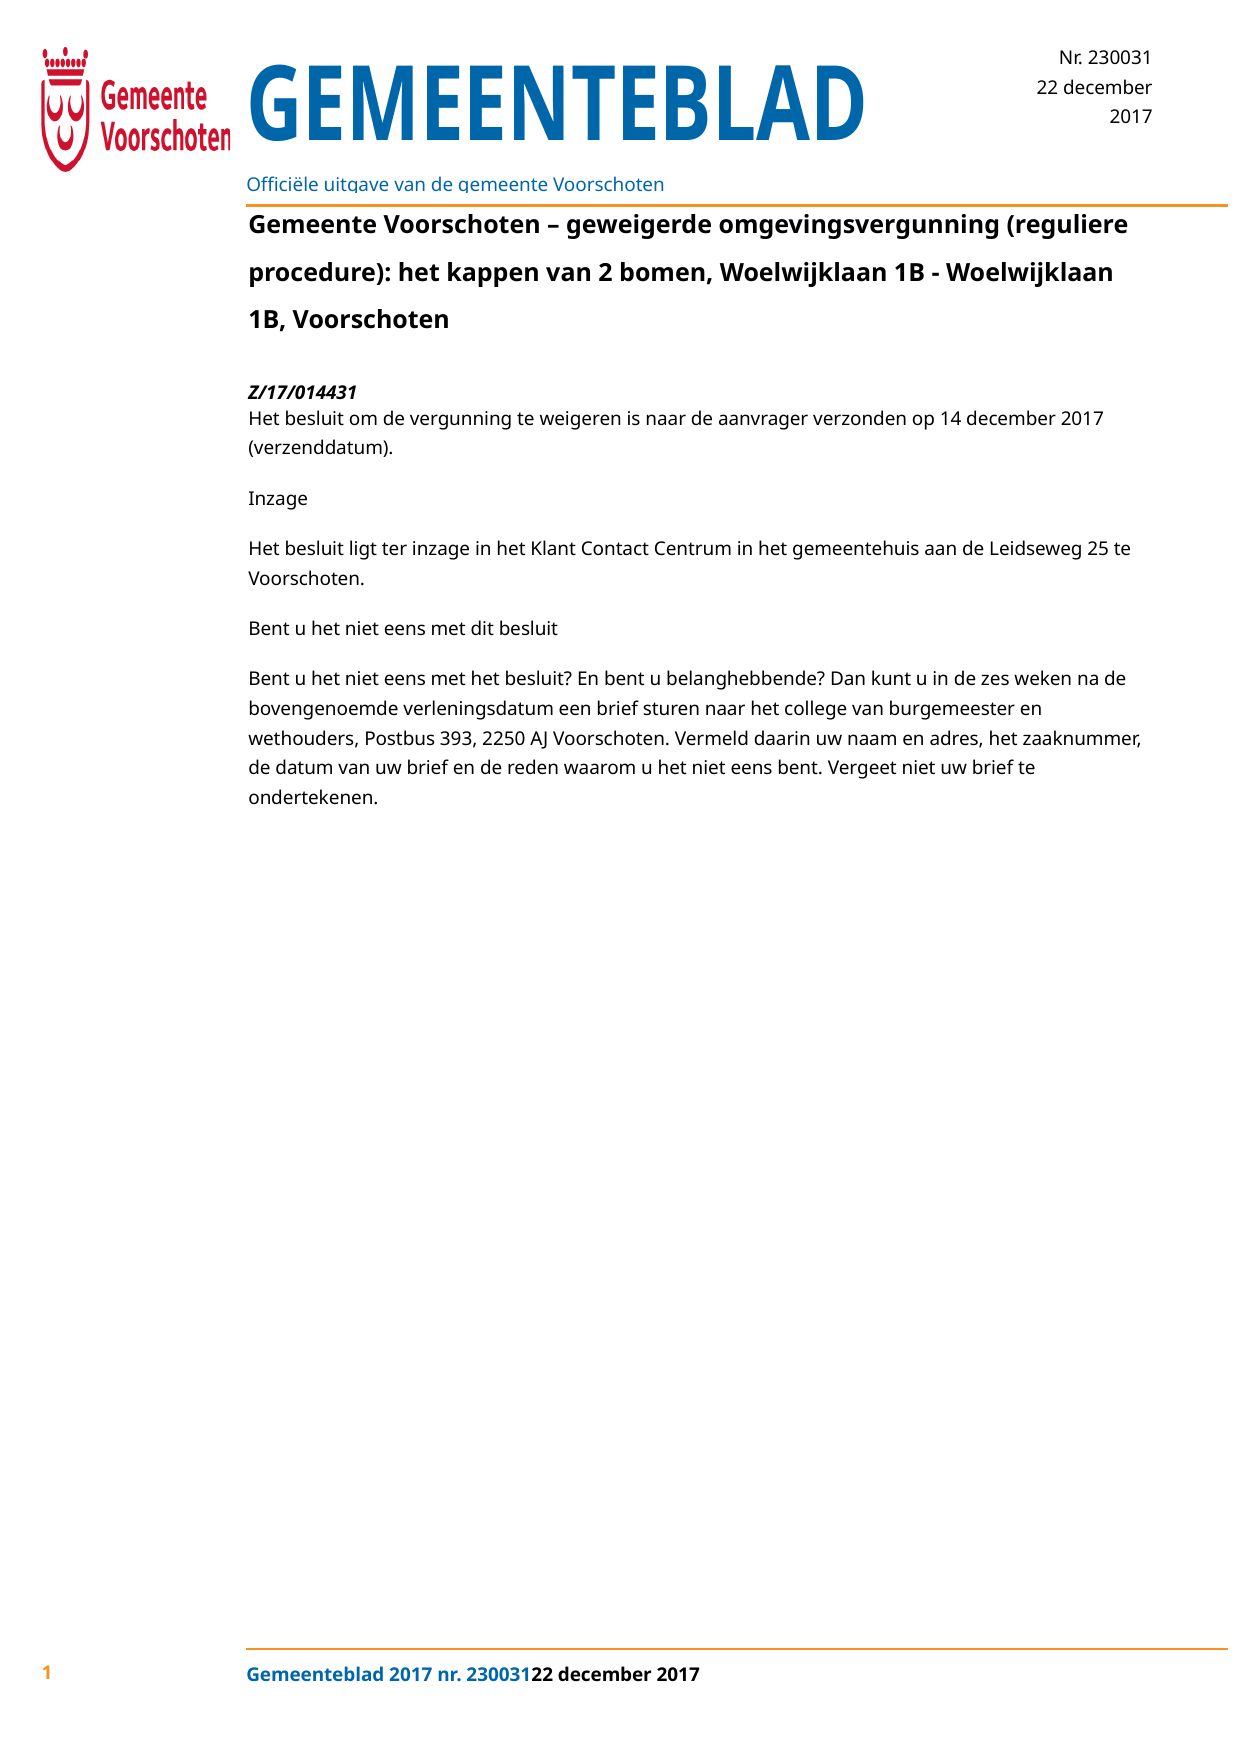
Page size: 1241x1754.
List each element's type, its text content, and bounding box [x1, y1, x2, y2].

text Het besluit ligt ter inzage in het Klant Contact Centrum in het gemeentehuis aan de Leidseweg 25 te Voorschoten. [248, 535, 1152, 591]
text Bent u het niet eens met dit besluit [248, 615, 1152, 641]
text Inzage [248, 485, 1152, 511]
text Bent u het niet eens met het besluit? En bent u belanghebbende? Dan kunt u in de zes weken na de bovengenoemde verleningsdatum een brief sturen naar het college van burgemeester en wethouders, Postbus 393, 2250 AJ Voorschoten. Vermeld daarin uw naam en adres, het zaaknummer, de datum van uw brief en de reden waarom u het niet eens bent. Vergeet niet uw brief te ondertekenen. [248, 666, 1152, 810]
text Gemeente Voorschoten – geweigerde omgevingsvergunning (reguliere procedure): het kappen van 2 bomen, Woelwijklaan 1B - Woelwijklaan 1B, Voorschoten [248, 207, 1152, 336]
picture [41, 47, 231, 172]
text Het besluit om de vergunning te weigeren is naar de aanvrager verzonden op 14 december 2017 (verzenddatum). [248, 405, 1152, 460]
text Z/17/014431 [248, 379, 1152, 405]
